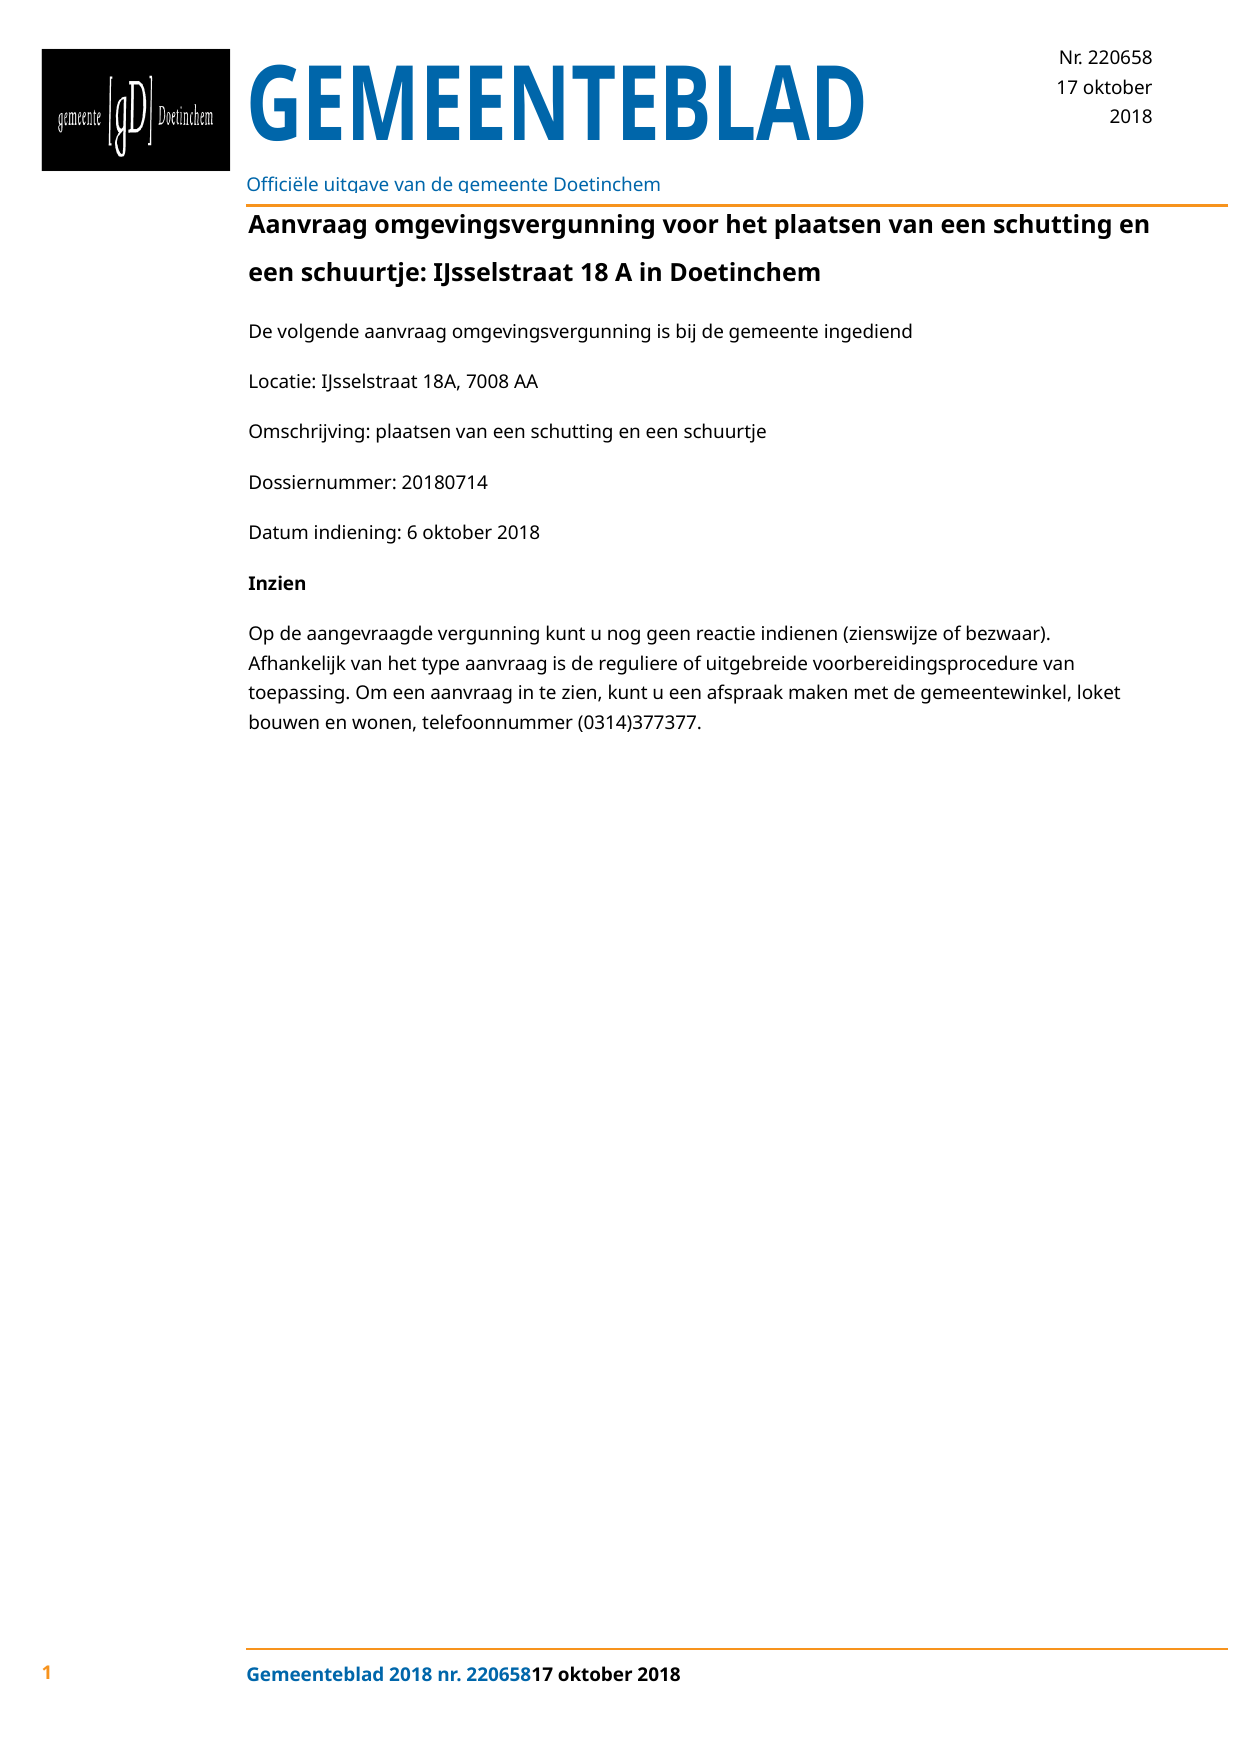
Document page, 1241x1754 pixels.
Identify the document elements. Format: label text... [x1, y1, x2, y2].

text Datum indiening: 6 oktober 2018 [248, 519, 1152, 545]
text Op de aangevraagde vergunning kunt u nog geen reactie indienen (zienswijze of bezwaar). Afhankelijk van het type aanvraag is de reguliere of uitgebreide voorbereidingsprocedure van toepassing. Om een aanvraag in te zien, kunt u een afspraak maken met de gemeentewinkel, loket bouwen en wonen, telefoonnummer (0314)377377. [248, 620, 1152, 735]
text Locatie: IJsselstraat 18A, 7008 AA [248, 368, 1152, 394]
text Aanvraag omgevingsvergunning voor het plaatsen van een schutting en een schuurtje: IJsselstraat 18 A in Doetinchem [248, 207, 1152, 288]
text Omschrijving: plaatsen van een schutting en een schuurtje [248, 419, 1152, 444]
text Dossiernummer: 20180714 [248, 469, 1152, 495]
text De volgende aanvraag omgevingsvergunning is bij de gemeente ingediend [248, 318, 1152, 344]
text Inzien [248, 570, 1152, 596]
picture [41, 47, 231, 172]
